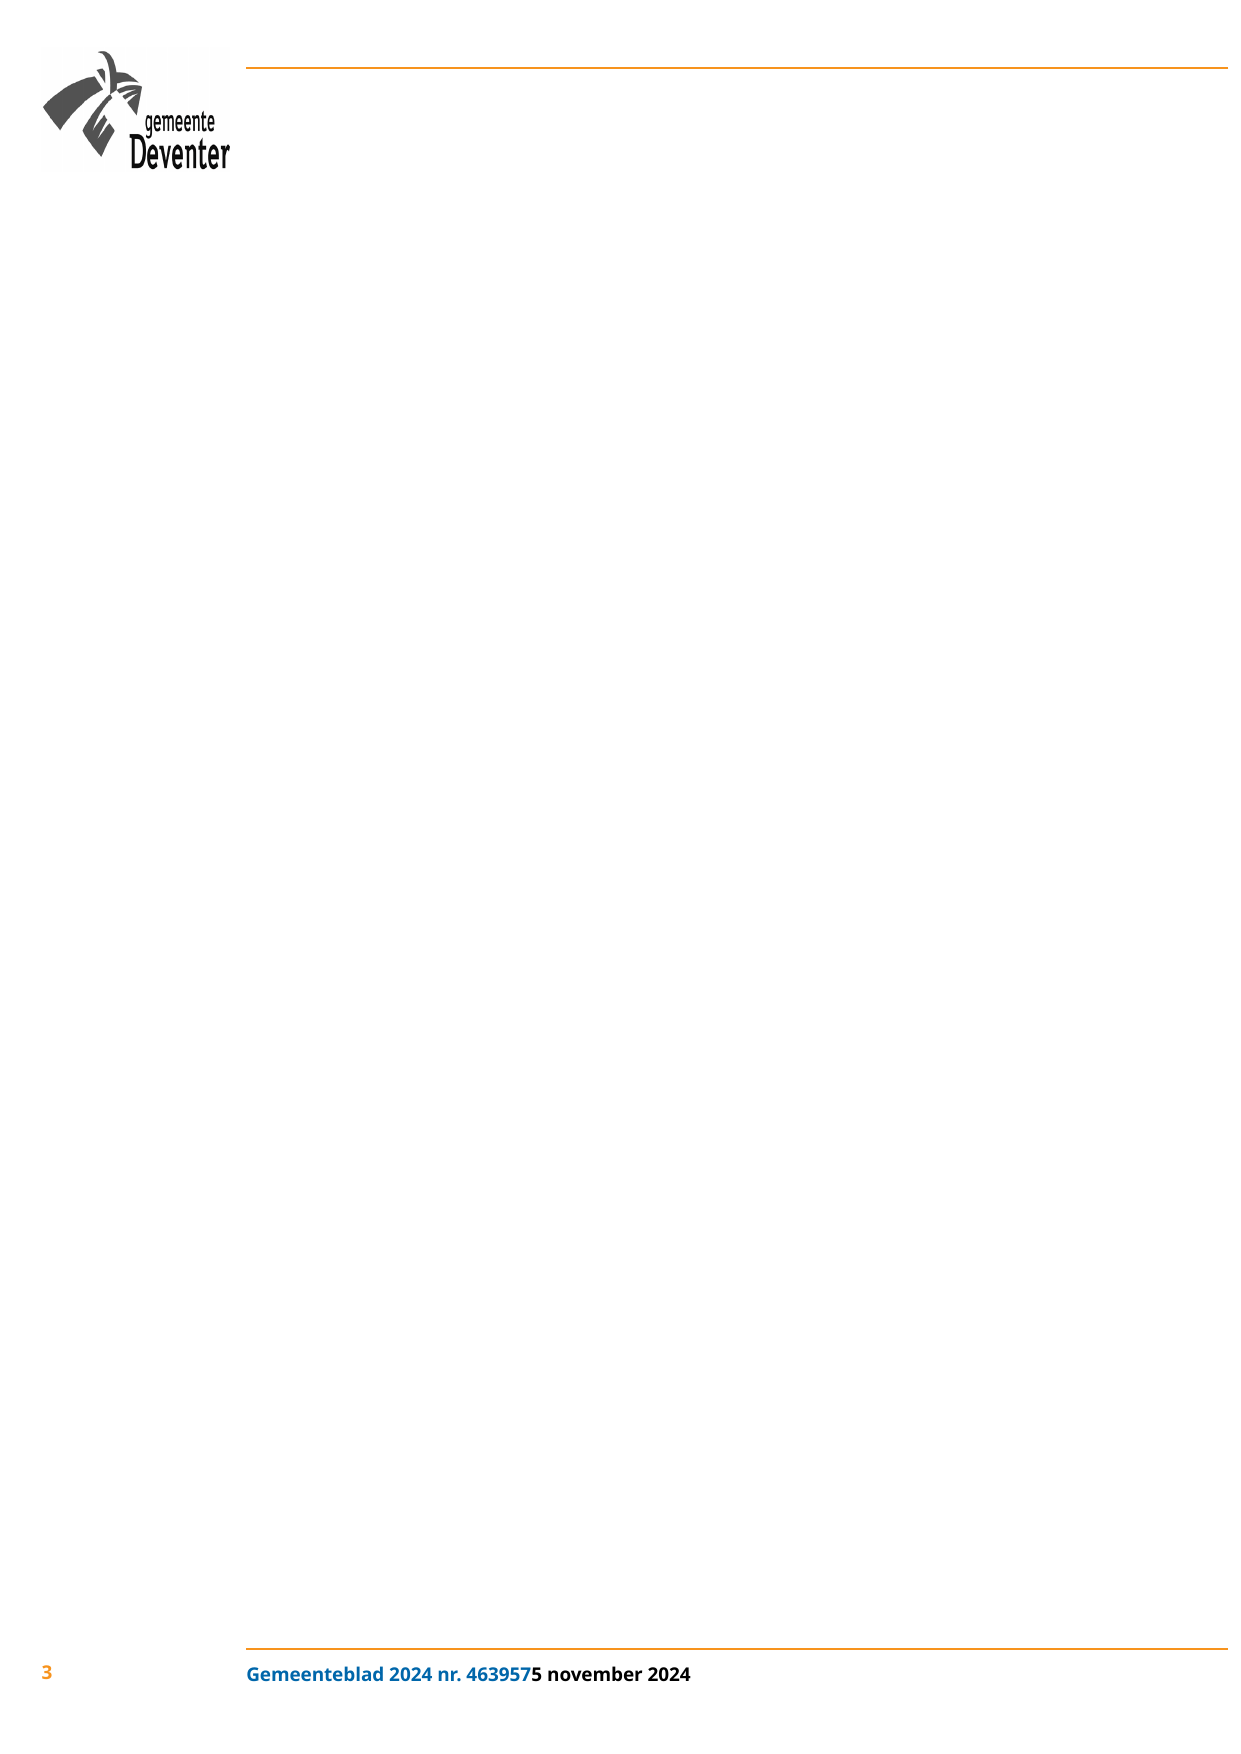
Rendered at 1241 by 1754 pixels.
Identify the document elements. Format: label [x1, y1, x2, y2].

picture [41, 47, 231, 172]
